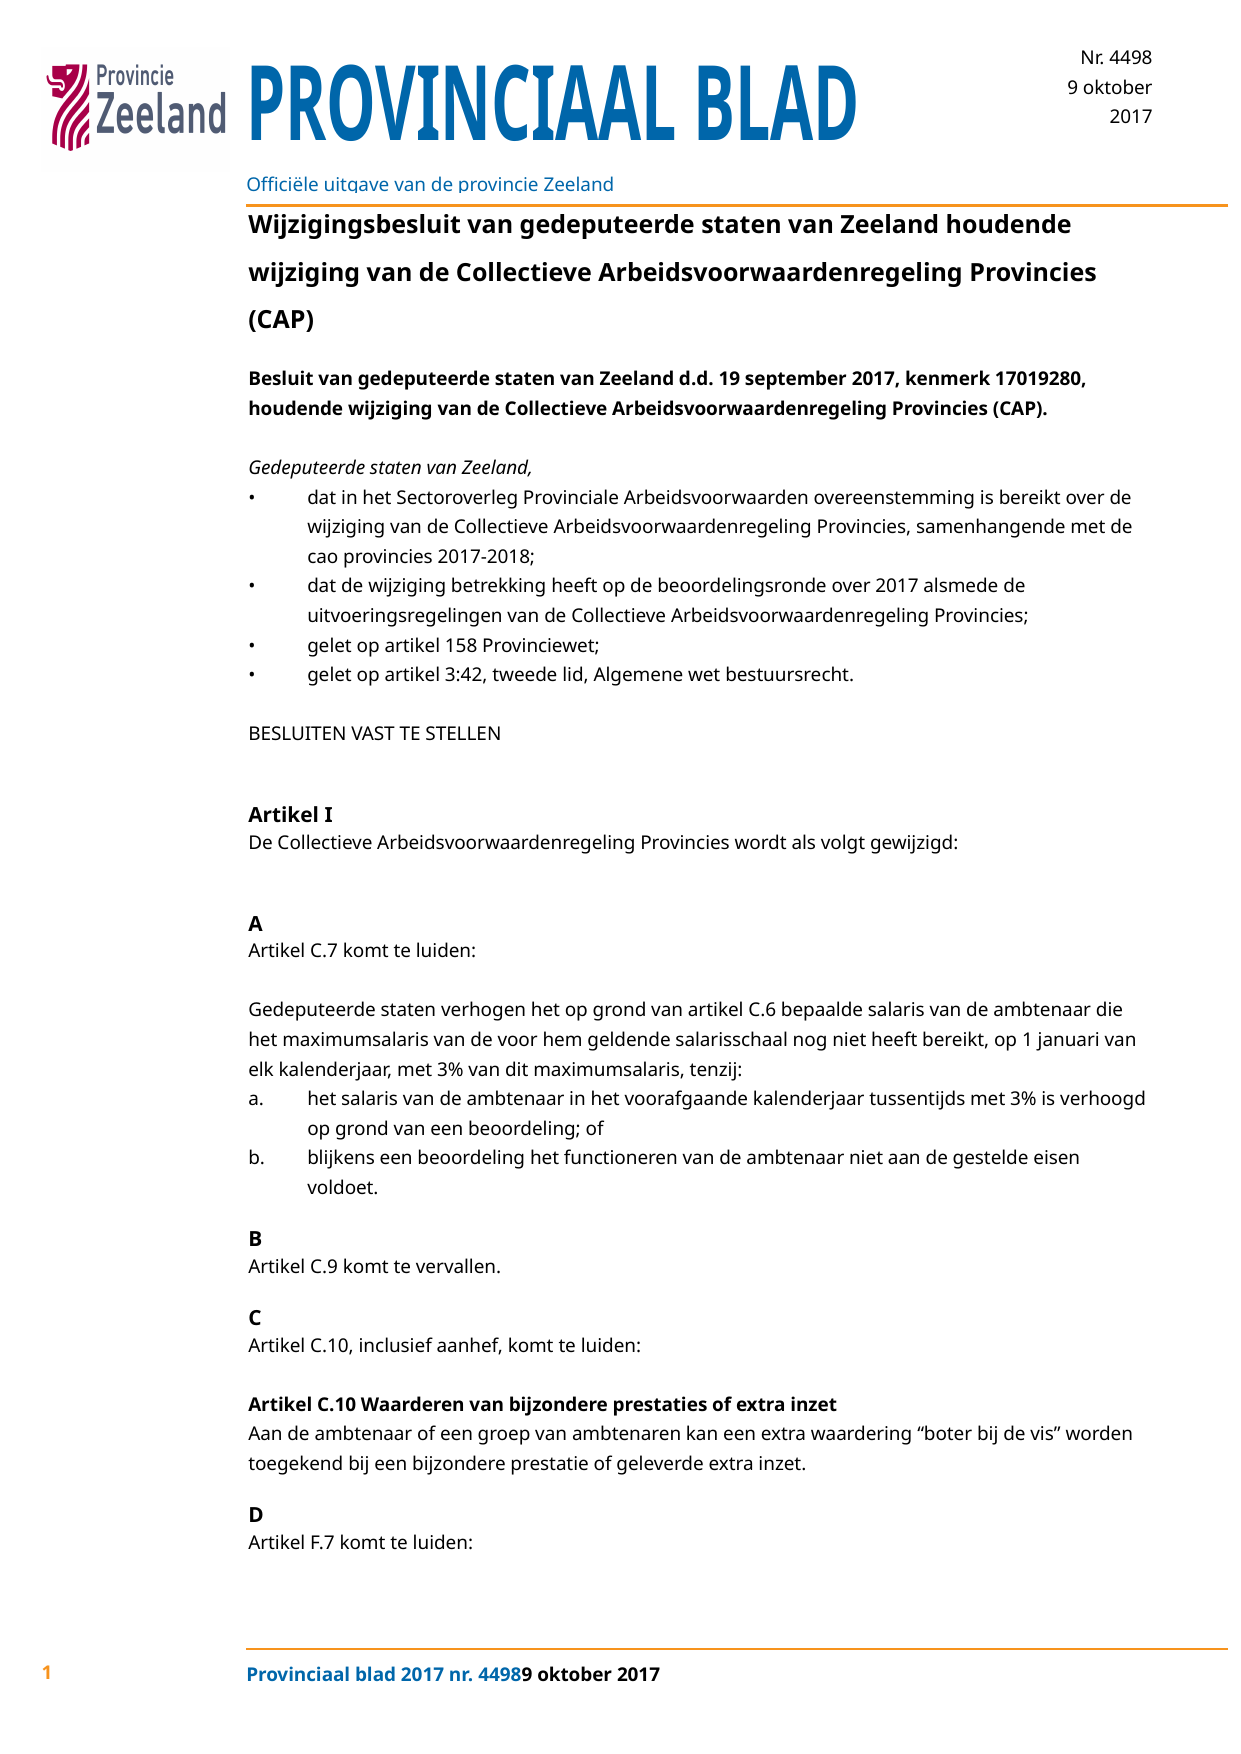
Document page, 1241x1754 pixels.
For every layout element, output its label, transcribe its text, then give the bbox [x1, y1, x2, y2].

text C [248, 1303, 1152, 1332]
text Artikel C.7 komt te luiden: [248, 937, 1152, 963]
text Gedeputeerde staten verhogen het op grond van artikel C.6 bepaalde salaris van de ambtenaar die het maximumsalaris van de voor hem geldende salarisschaal nog niet heeft bereikt, op 1 januari van elk kalenderjaar, met 3% van dit maximumsalaris, tenzij: [248, 997, 1152, 1081]
text D [248, 1501, 1152, 1529]
text Besluit van gedeputeerde staten van Zeeland d.d. 19 september 2017, kenmerk 17019280, houdende wijziging van de Collectieve Arbeidsvoorwaardenregeling Provincies (CAP). [248, 366, 1152, 421]
text Aan de ambtenaar of een groep van ambtenaren kan een extra waardering “boter bij de vis” worden toegekend bij een bijzondere prestatie of geleverde extra inzet. [248, 1421, 1152, 1476]
text Artikel F.7 komt te luiden: [248, 1529, 1152, 1555]
list gelet op artikel 3:42, tweede lid, Algemene wet bestuursrecht. [248, 661, 1152, 687]
text Wijzigingsbesluit van gedeputeerde staten van Zeeland houdende wijziging van de Collectieve Arbeidsvoorwaardenregeling Provincies (CAP) [248, 207, 1152, 336]
text A [248, 909, 1152, 937]
list gelet op artikel 158 Provinciewet; [248, 632, 1152, 657]
text Gedeputeerde staten van Zeeland, [248, 454, 1152, 480]
text B [248, 1224, 1152, 1253]
list dat in het Sectoroverleg Provinciale Arbeidsvoorwaarden overeenstemming is bereikt over de wijziging van de Collectieve Arbeidsvoorwaardenregeling Provincies, samenhangende met de cao provincies 2017-2018; [248, 484, 1152, 569]
text Artikel I [248, 801, 1152, 829]
text Artikel C.9 komt te vervallen. [248, 1253, 1152, 1279]
list het salaris van de ambtenaar in het voorafgaande kalenderjaar tussentijds met 3% is verhoogd op grond van een beoordeling; of [248, 1085, 1152, 1141]
text BESLUITEN VAST TE STELLEN [248, 721, 1152, 746]
text De Collectieve Arbeidsvoorwaardenregeling Provincies wordt als volgt gewijzigd: [248, 829, 1152, 855]
text Artikel C.10, inclusief aanhef, komt te luiden: [248, 1332, 1152, 1357]
list blijkens een beoordeling het functioneren van de ambtenaar niet aan de gestelde eisen voldoet. [248, 1144, 1152, 1200]
text Artikel C.10 Waarderen van bijzondere prestaties of extra inzet [248, 1391, 1152, 1417]
picture [41, 47, 231, 172]
list dat de wijziging betrekking heeft op de beoordelingsronde over 2017 alsmede de uitvoeringsregelingen van de Collectieve Arbeidsvoorwaardenregeling Provincies; [248, 573, 1152, 628]
